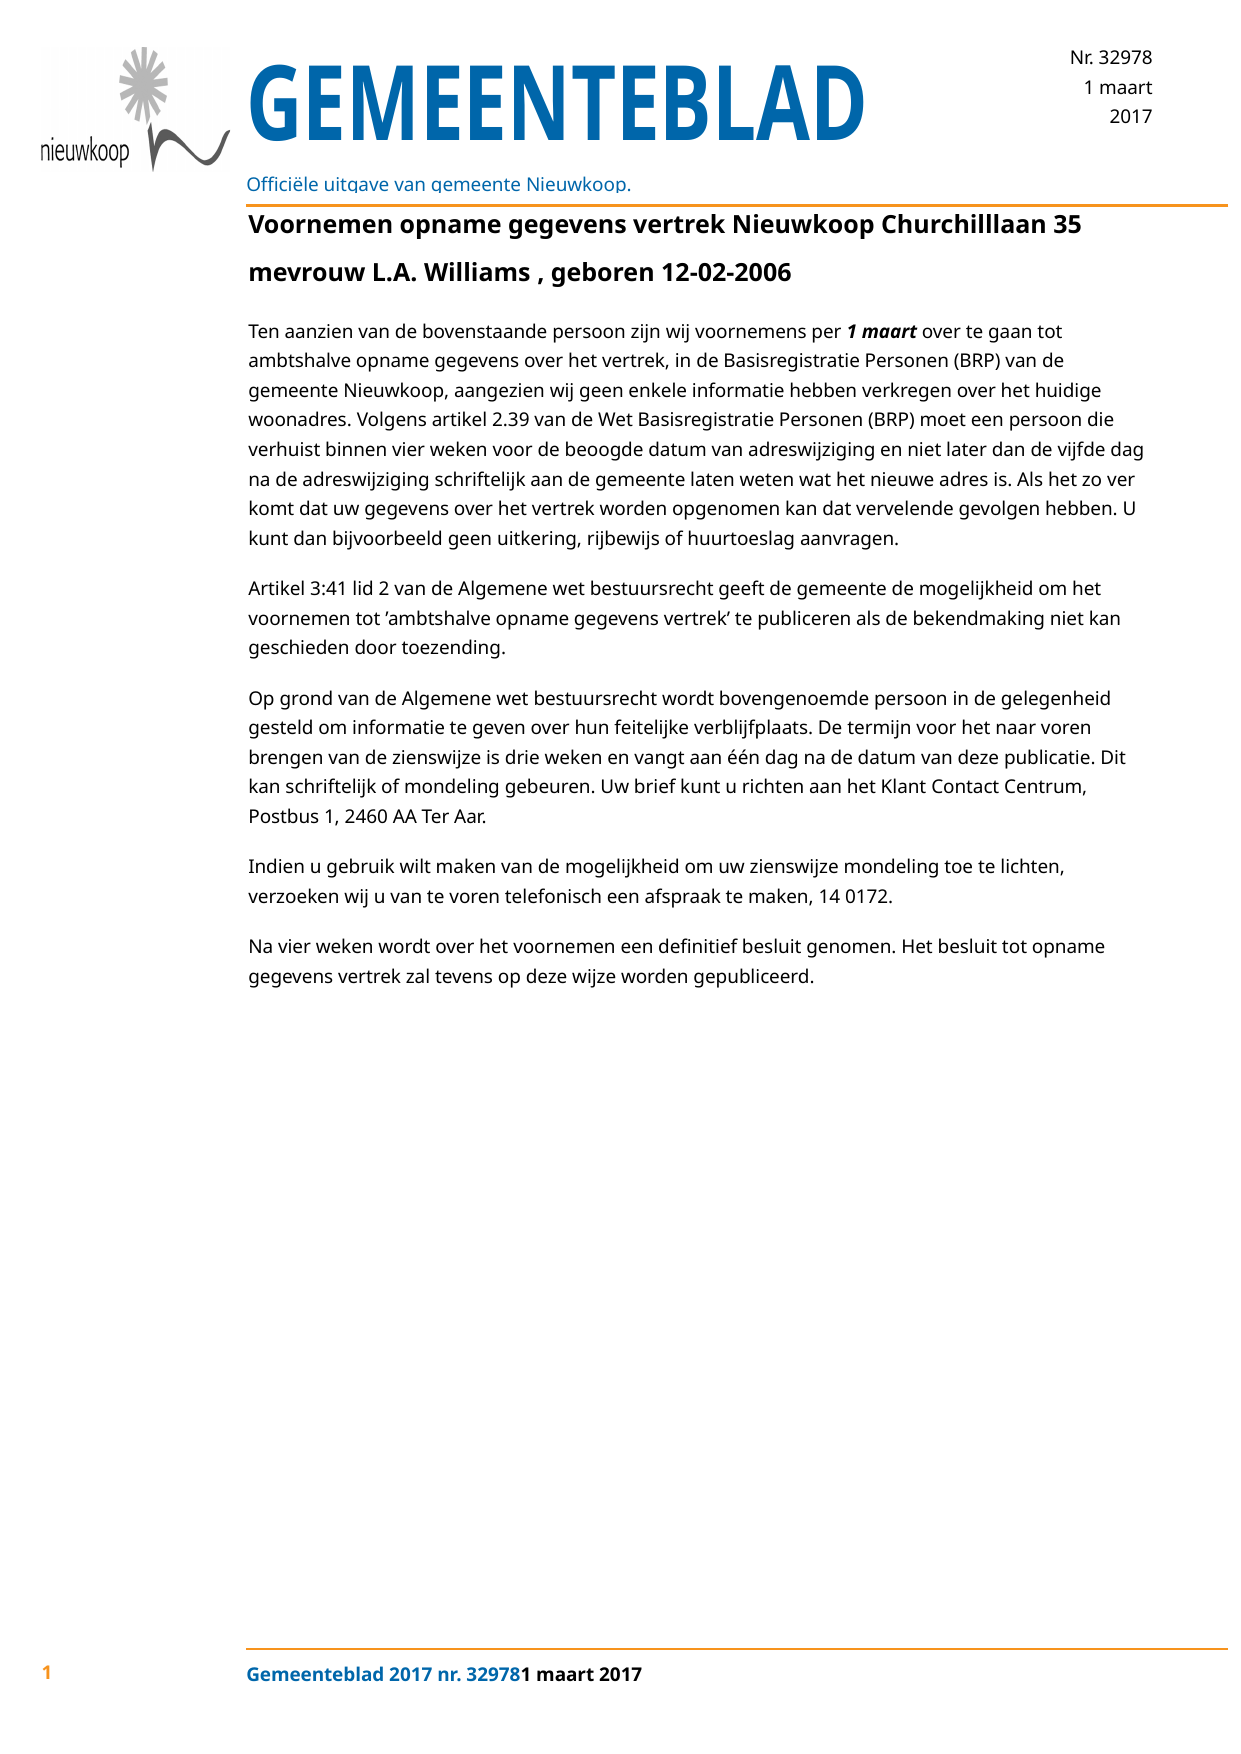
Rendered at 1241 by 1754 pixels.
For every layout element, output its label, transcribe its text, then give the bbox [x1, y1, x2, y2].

text Ten aanzien van de bovenstaande persoon zijn wij voornemens per 1 maart over te gaan tot ambtshalve opname gegevens over het vertrek, in de Basisregistratie Personen (BRP) van de gemeente Nieuwkoop, aangezien wij geen enkele informatie hebben verkregen over het huidige woonadres. Volgens artikel 2.39 van de Wet Basisregistratie Personen (BRP) moet een persoon die verhuist binnen vier weken voor de beoogde datum van adreswijziging en niet later dan de vijfde dag na de adreswijziging schriftelijk aan de gemeente laten weten wat het nieuwe adres is. Als het zo ver komt dat uw gegevens over het vertrek worden opgenomen kan dat vervelende gevolgen hebben. U kunt dan bijvoorbeeld geen uitkering, rijbewijs of huurtoeslag aanvragen. [248, 318, 1152, 551]
picture [41, 47, 231, 172]
text Op grond van de Algemene wet bestuursrecht wordt bovengenoemde persoon in de gelegenheid gesteld om informatie te geven over hun feitelijke verblijfplaats. De termijn voor het naar voren brengen van de zienswijze is drie weken en vangt aan één dag na de datum van deze publicatie. Dit kan schriftelijk of mondeling gebeuren. Uw brief kunt u richten aan het Klant Contact Centrum, Postbus 1, 2460 AA Ter Aar. [248, 685, 1152, 829]
text Indien u gebruik wilt maken van de mogelijkheid om uw zienswijze mondeling toe te lichten, verzoeken wij u van te voren telefonisch een afspraak te maken, 14 0172. [248, 854, 1152, 909]
text Voornemen opname gegevens vertrek Nieuwkoop Churchilllaan 35 mevrouw L.A. Williams , geboren 12-02-2006 [248, 207, 1152, 288]
text Na vier weken wordt over het voornemen een definitief besluit genomen. Het besluit tot opname gegevens vertrek zal tevens op deze wijze worden gepubliceerd. [248, 934, 1152, 989]
text Artikel 3:41 lid 2 van de Algemene wet bestuursrecht geeft de gemeente de mogelijkheid om het voornemen tot ’ambtshalve opname gegevens vertrek’ te publiceren als de bekendmaking niet kan geschieden door toezending. [248, 575, 1152, 660]
